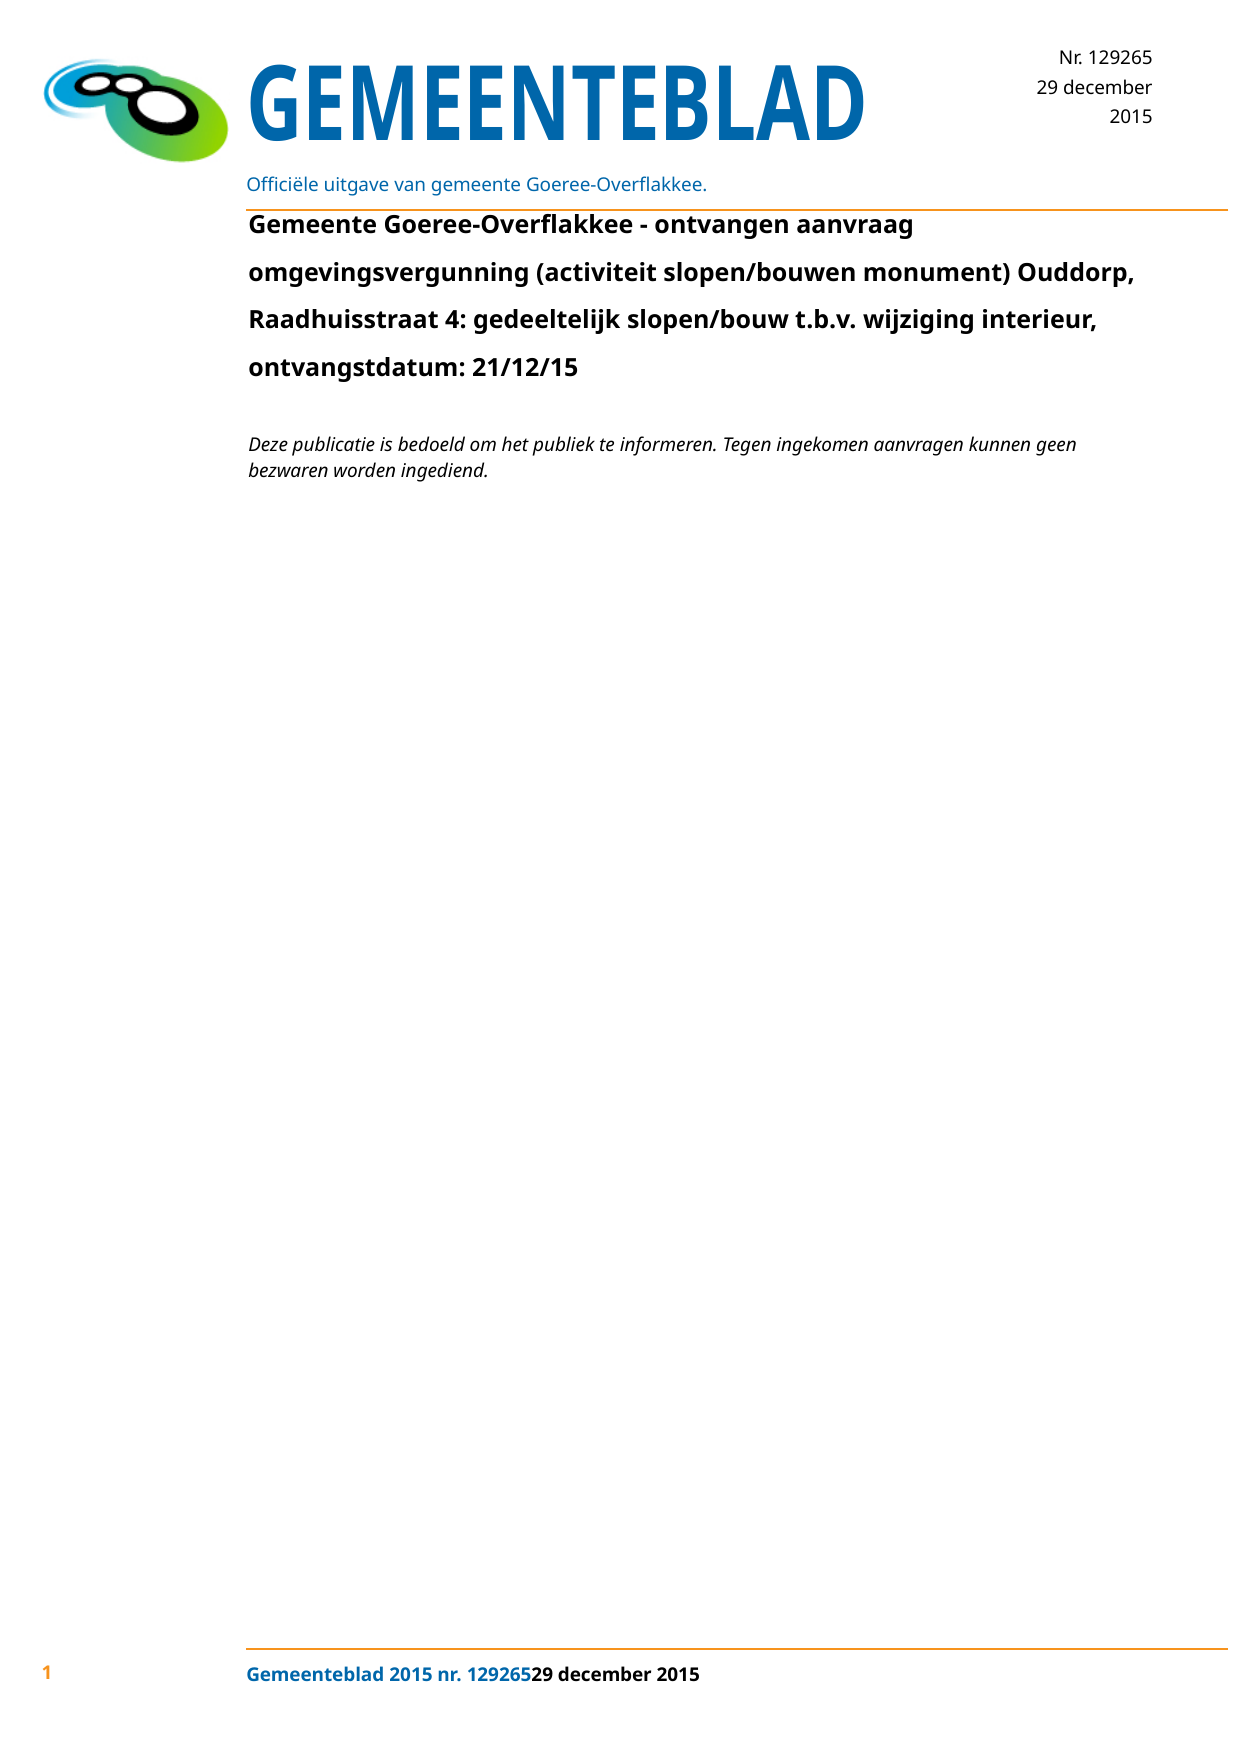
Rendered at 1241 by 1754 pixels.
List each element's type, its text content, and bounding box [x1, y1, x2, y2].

picture [41, 47, 231, 172]
text Deze publicatie is bedoeld om het publiek te informeren. Tegen ingekomen aanvragen kunnen geen bezwaren worden ingediend. [248, 431, 1152, 483]
text Gemeente Goeree-Overflakkee - ontvangen aanvraag omgevingsvergunning (activiteit slopen/bouwen monument) Ouddorp, Raadhuisstraat 4: gedeeltelijk slopen/bouw t.b.v. wijziging interieur, ontvangstdatum: 21/12/15 [248, 211, 1152, 384]
